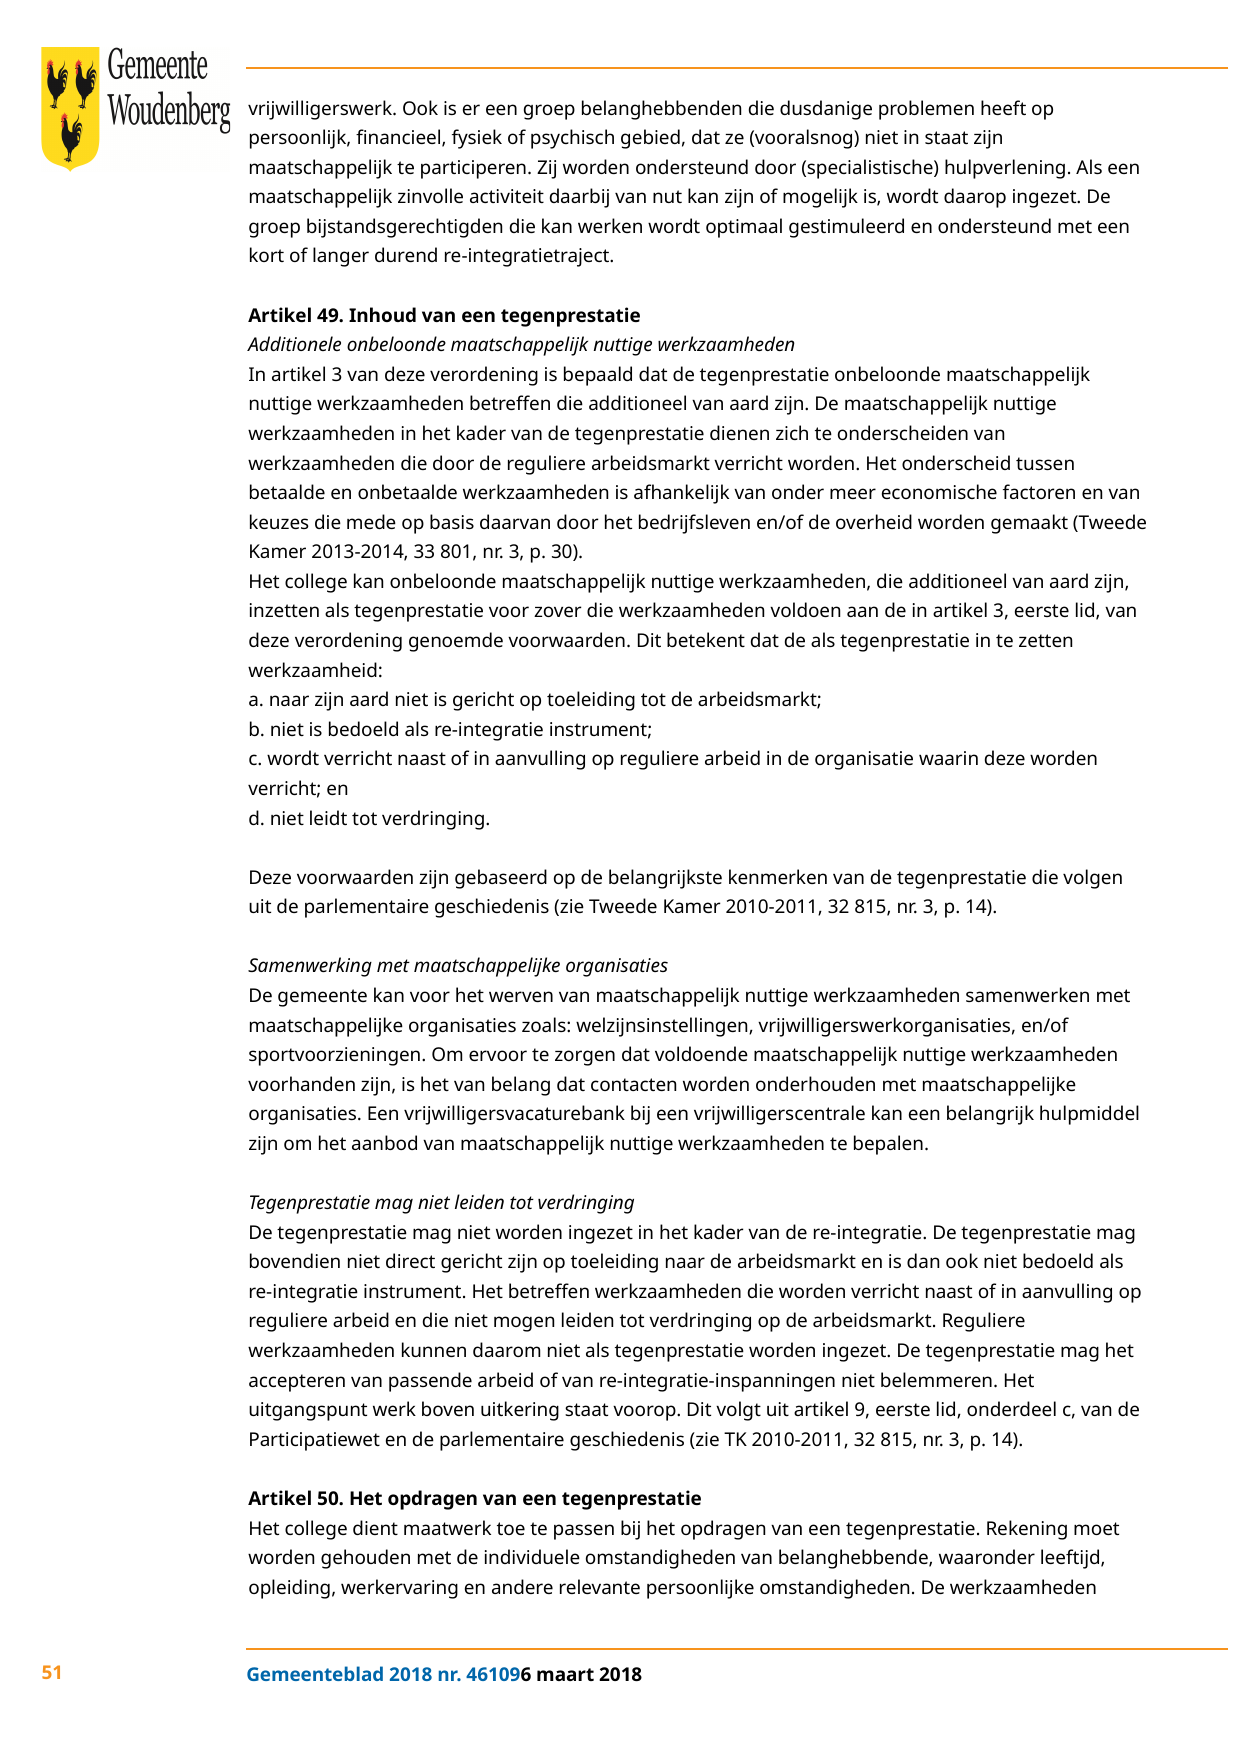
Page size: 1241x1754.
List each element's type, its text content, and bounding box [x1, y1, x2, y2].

text Tegenprestatie mag niet leiden tot verdringing [248, 1189, 1152, 1215]
text Deze voorwaarden zijn gebaseerd op de belangrijkste kenmerken van de tegenprestatie die volgen uit de parlementaire geschiedenis (zie Tweede Kamer 2010-2011, 32 815, nr. 3, p. 14). [248, 864, 1152, 919]
text De tegenprestatie mag niet worden ingezet in het kader van de re-integratie. De tegenprestatie mag bovendien niet direct gericht zijn op toeleiding naar de arbeidsmarkt en is dan ook niet bedoeld als re-integratie instrument. Het betreffen werkzaamheden die worden verricht naast of in aanvulling op reguliere arbeid en die niet mogen leiden tot verdringing op de arbeidsmarkt. Reguliere werkzaamheden kunnen daarom niet als tegenprestatie worden ingezet. De tegenprestatie mag het accepteren van passende arbeid of van re-integratie-inspanningen niet belemmeren. Het uitgangspunt werk boven uitkering staat voorop. Dit volgt uit artikel 9, eerste lid, onderdeel c, van de Participatiewet en de parlementaire geschiedenis (zie TK 2010-2011, 32 815, nr. 3, p. 14). [248, 1219, 1152, 1452]
text c. wordt verricht naast of in aanvulling op reguliere arbeid in de organisatie waarin deze worden verricht; en [248, 746, 1152, 801]
text De gemeente kan voor het werven van maatschappelijk nuttige werkzaamheden samenwerken met maatschappelijke organisaties zoals: welzijnsinstellingen, vrijwilligerswerkorganisaties, en/of sportvoorzieningen. Om ervoor te zorgen dat voldoende maatschappelijk nuttige werkzaamheden voorhanden zijn, is het van belang dat contacten worden onderhouden met maatschappelijke organisaties. Een vrijwilligersvacaturebank bij een vrijwilligerscentrale kan een belangrijk hulpmiddel zijn om het aanbod van maatschappelijk nuttige werkzaamheden te bepalen. [248, 982, 1152, 1156]
text Het college dient maatwerk toe te passen bij het opdragen van een tegenprestatie. Rekening moet worden gehouden met de individuele omstandigheden van belanghebbende, waaronder leeftijd, opleiding, werkervaring en andere relevante persoonlijke omstandigheden. De werkzaamheden [248, 1515, 1152, 1600]
text vrijwilligerswerk. Ook is er een groep belanghebbenden die dusdanige problemen heeft op persoonlijk, financieel, fysiek of psychisch gebied, dat ze (vooralsnog) niet in staat zijn maatschappelijk te participeren. Zij worden ondersteund door (specialistische) hulpverlening. Als een maatschappelijk zinvolle activiteit daarbij van nut kan zijn of mogelijk is, wordt daarop ingezet. De groep bijstandsgerechtigden die kan werken wordt optimaal gestimuleerd en ondersteund met een kort of langer durend re-integratietraject. [248, 95, 1152, 268]
text b. niet is bedoeld als re-integratie instrument; [248, 716, 1152, 742]
text Artikel 50. Het opdragen van een tegenprestatie [248, 1485, 1152, 1511]
picture [41, 47, 231, 172]
text Het college kan onbeloonde maatschappelijk nuttige werkzaamheden, die additioneel van aard zijn, inzetten als tegenprestatie voor zover die werkzaamheden voldoen aan de in artikel 3, eerste lid, van deze verordening genoemde voorwaarden. Dit betekent dat de als tegenprestatie in te zetten werkzaamheid: [248, 568, 1152, 683]
text d. niet leidt tot verdringing. [248, 805, 1152, 831]
text Artikel 49. Inhoud van een tegenprestatie [248, 302, 1152, 328]
text a. naar zijn aard niet is gericht op toeleiding tot de arbeidsmarkt; [248, 686, 1152, 712]
text Samenwerking met maatschappelijke organisaties [248, 953, 1152, 978]
text Additionele onbeloonde maatschappelijk nuttige werkzaamheden [248, 331, 1152, 357]
text In artikel 3 van deze verordening is bepaald dat de tegenprestatie onbeloonde maatschappelijk nuttige werkzaamheden betreffen die additioneel van aard zijn. De maatschappelijk nuttige werkzaamheden in het kader van de tegenprestatie dienen zich te onderscheiden van werkzaamheden die door de reguliere arbeidsmarkt verricht worden. Het onderscheid tussen betaalde en onbetaalde werkzaamheden is afhankelijk van onder meer economische factoren en van keuzes die mede op basis daarvan door het bedrijfsleven en/of de overheid worden gemaakt (Tweede Kamer 2013-2014, 33 801, nr. 3, p. 30). [248, 361, 1152, 564]
